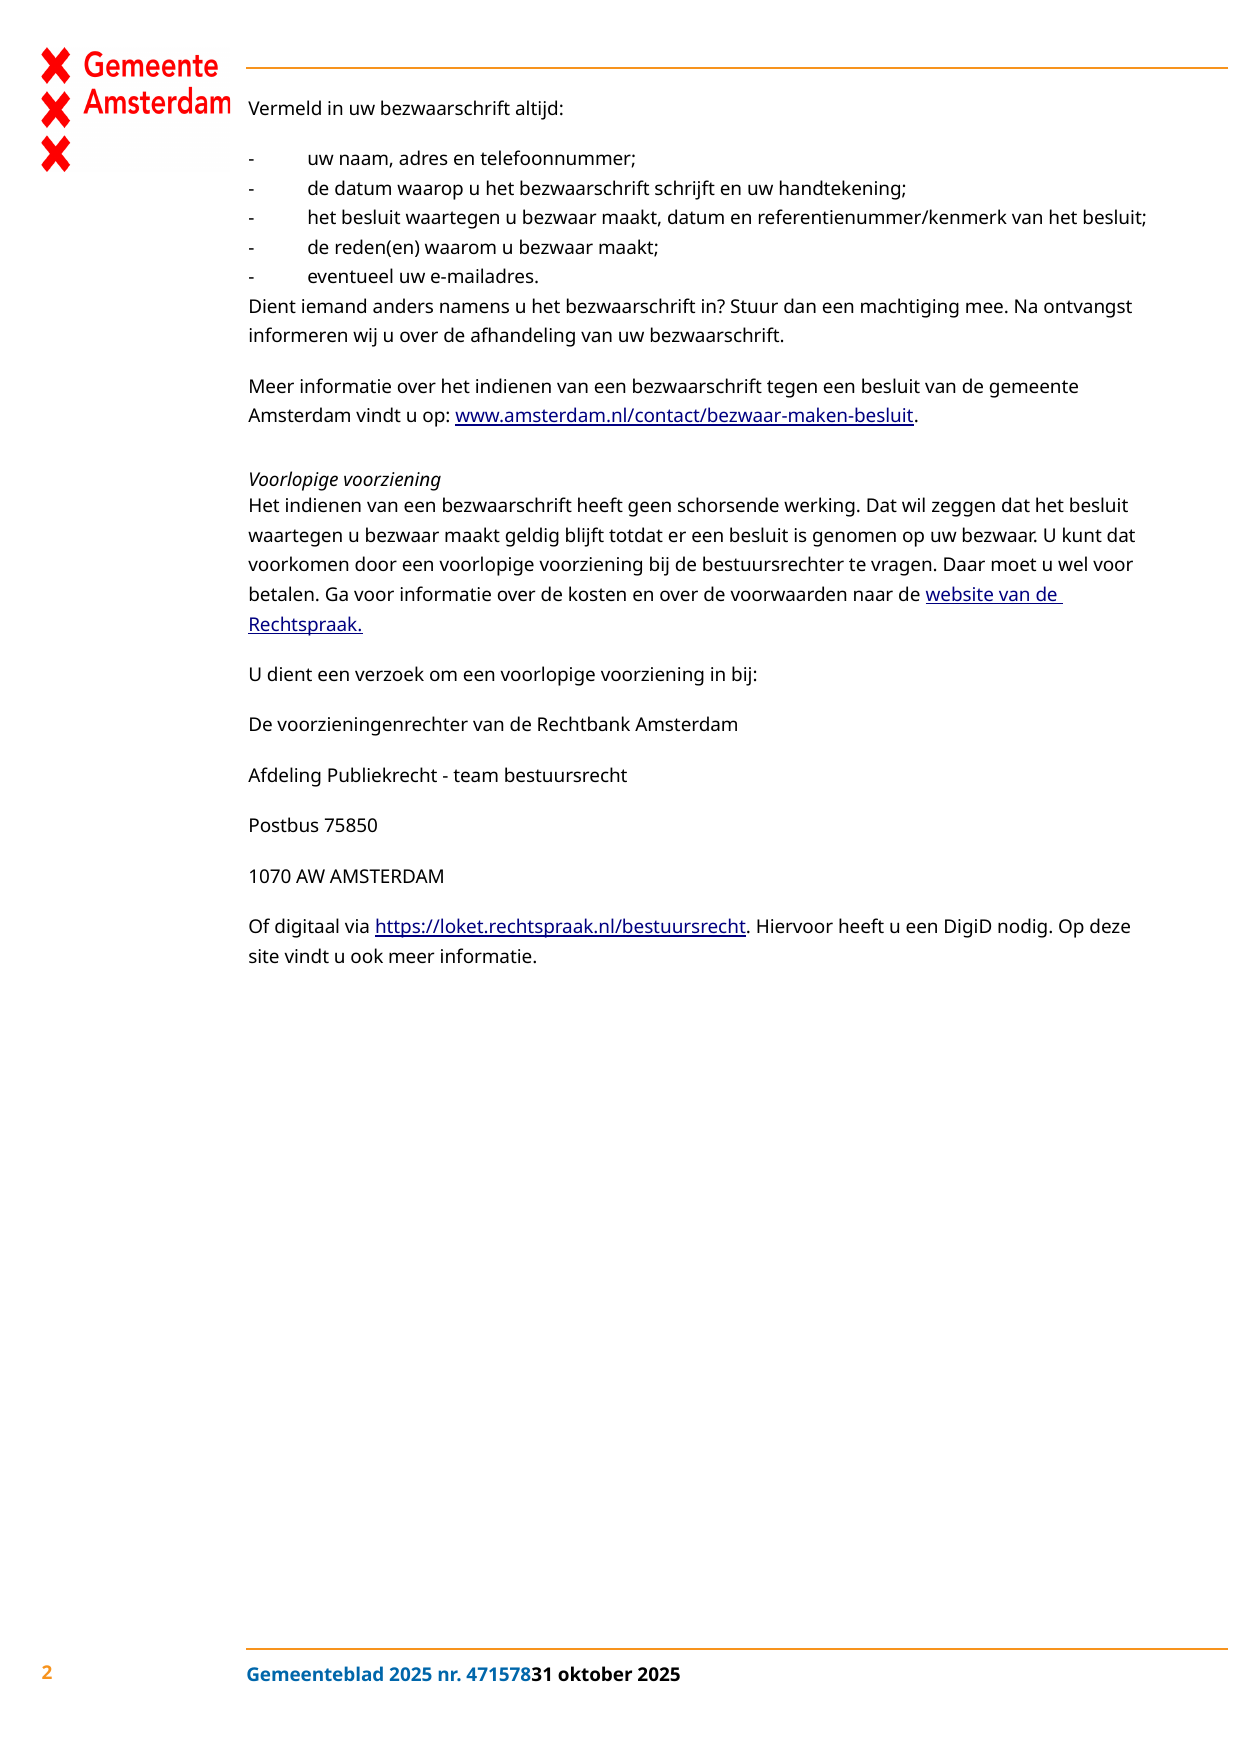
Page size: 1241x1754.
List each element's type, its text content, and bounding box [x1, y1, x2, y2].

list de reden(en) waarom u bezwaar maakt; [248, 234, 1152, 260]
list eventueel uw e-mailadres. [248, 263, 1152, 289]
text Vermeld in uw bezwaarschrift altijd: [248, 95, 1152, 121]
text U dient een verzoek om een voorlopige voorziening in bij: [248, 661, 1152, 687]
list de datum waarop u het bezwaarschrift schrijft en uw handtekening; [248, 175, 1152, 201]
list uw naam, adres en telefoonnummer; [248, 145, 1152, 171]
text Afdeling Publiekrecht - team bestuursrecht [248, 762, 1152, 788]
text Of digitaal via https://loket.rechtspraak.nl/bestuursrecht. Hiervoor heeft u een DigiD nodig. Op deze site vindt u ook meer informatie. [248, 913, 1152, 968]
text 1070 AW AMSTERDAM [248, 863, 1152, 888]
text De voorzieningenrechter van de Rechtbank Amsterdam [248, 712, 1152, 737]
text Meer informatie over het indienen van een bezwaarschrift tegen een besluit van de gemeente Amsterdam vindt u op: www.amsterdam.nl/contact/bezwaar-maken-besluit. [248, 373, 1152, 428]
text Postbus 75850 [248, 812, 1152, 838]
text Voorlopige voorziening [248, 467, 1152, 492]
text Dient iemand anders namens u het bezwaarschrift in? Stuur dan een machtiging mee. Na ontvangst informeren wij u over de afhandeling van uw bezwaarschrift. [248, 293, 1152, 348]
picture [41, 47, 231, 172]
list het besluit waartegen u bezwaar maakt, datum en referentienummer/kenmerk van het besluit; [248, 204, 1152, 230]
text Het indienen van een bezwaarschrift heeft geen schorsende werking. Dat wil zeggen dat het besluit waartegen u bezwaar maakt geldig blijft totdat er een besluit is genomen op uw bezwaar. U kunt dat voorkomen door een voorlopige voorziening bij de bestuursrechter te vragen. Daar moet u wel voor betalen. Ga voor informatie over de kosten en over de voorwaarden naar de website van de Rechtspraak. [248, 492, 1152, 636]
